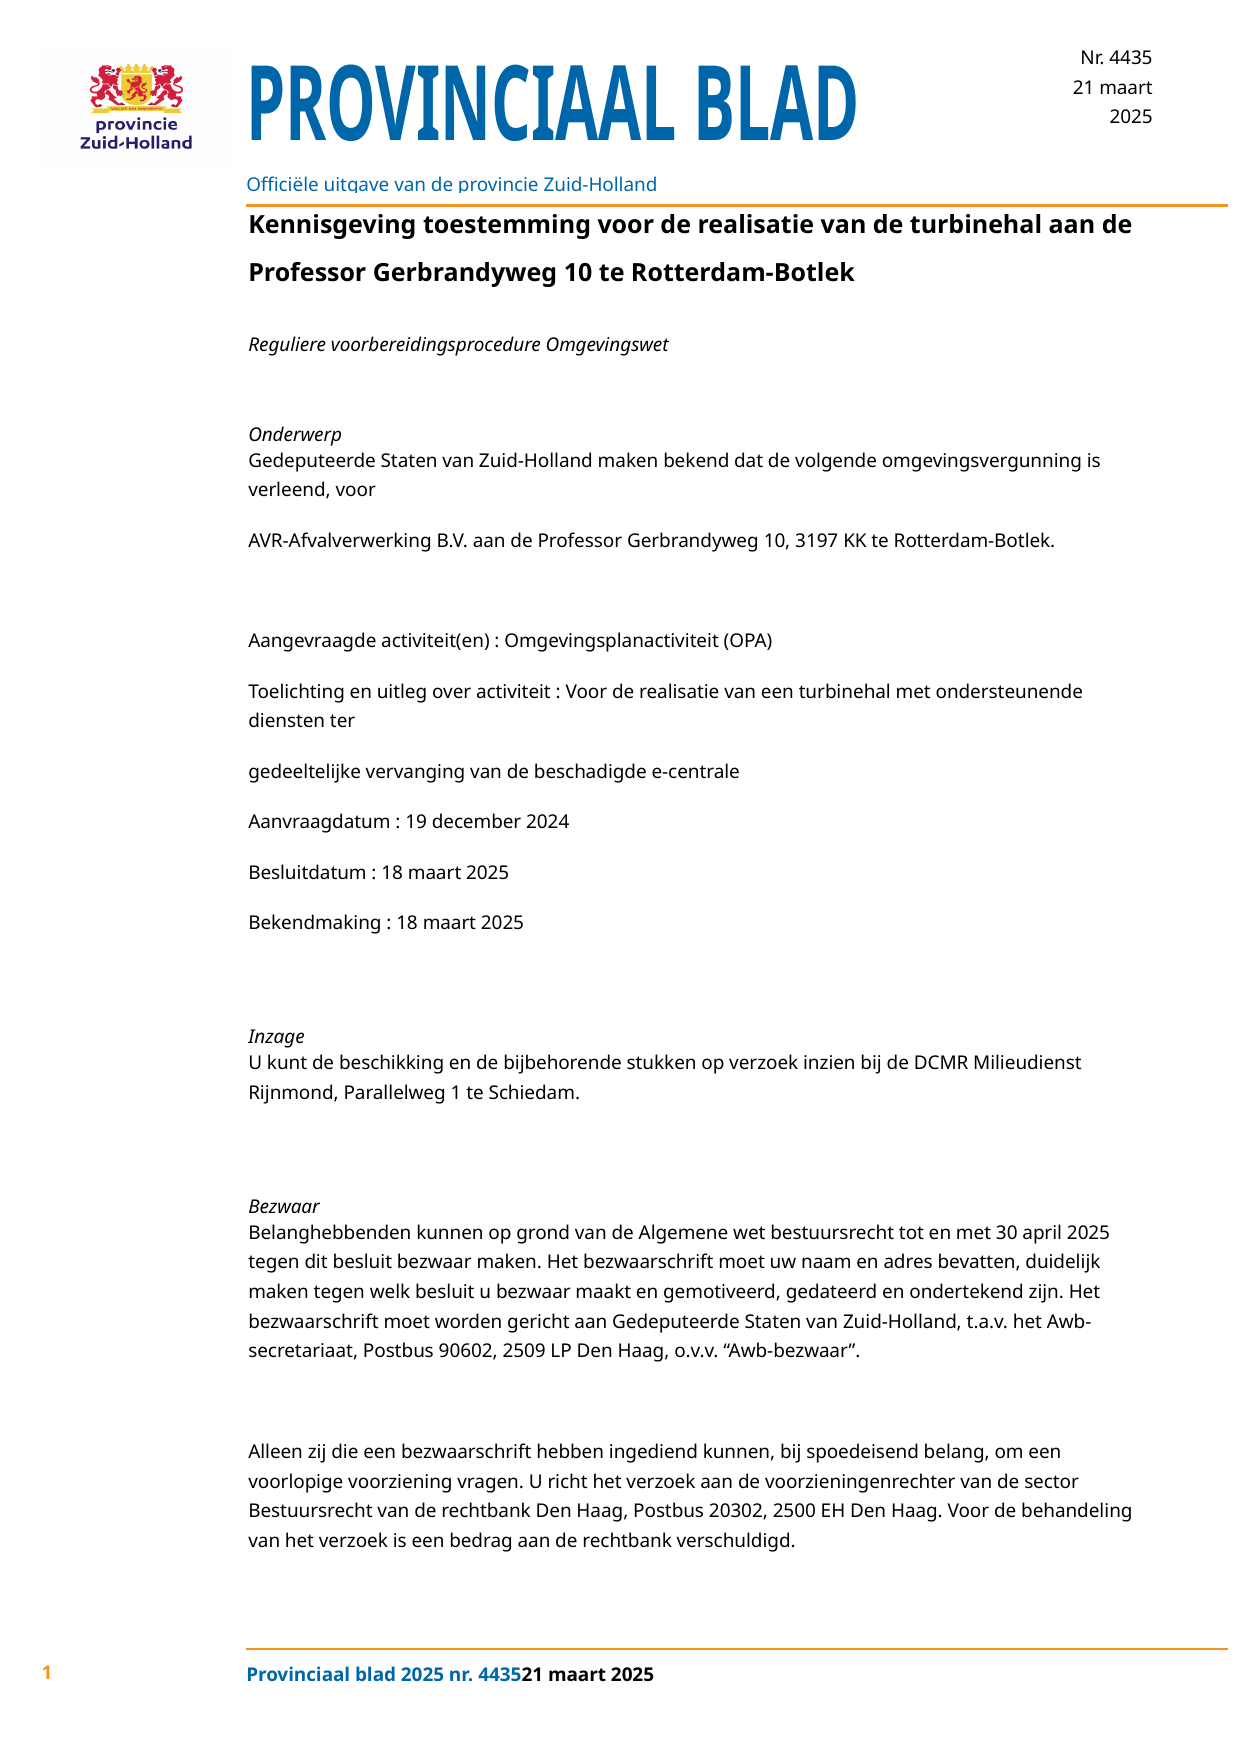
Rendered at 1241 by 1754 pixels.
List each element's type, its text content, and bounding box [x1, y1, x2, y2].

picture [41, 47, 231, 172]
text Kennisgeving toestemming voor de realisatie van de turbinehal aan de Professor Gerbrandyweg 10 te Rotterdam-Botlek [248, 207, 1152, 288]
text Reguliere voorbereidingsprocedure Omgevingswet [248, 331, 1152, 357]
text Bezwaar [248, 1193, 1152, 1219]
text Onderwerp [248, 421, 1152, 447]
text Inzage [248, 1024, 1152, 1049]
text Alleen zij die een bezwaarschrift hebben ingediend kunnen, bij spoedeisend belang, om een voorlopige voorziening vragen. U richt het verzoek aan de voorzieningenrechter van de sector Bestuursrecht van de rechtbank Den Haag, Postbus 20302, 2500 EH Den Haag. Voor de behandeling van het verzoek is een bedrag aan de rechtbank verschuldigd. [248, 1438, 1152, 1553]
text Belanghebbenden kunnen op grond van de Algemene wet bestuursrecht tot en met 30 april 2025 tegen dit besluit bezwaar maken. Het bezwaarschrift moet uw naam en adres bevatten, duidelijk maken tegen welk besluit u bezwaar maakt en gemotiveerd, gedateerd en ondertekend zijn. Het bezwaarschrift moet worden gericht aan Gedeputeerde Staten van Zuid-Holland, t.a.v. het Awb-secretariaat, Postbus 90602, 2509 LP Den Haag, o.v.v. “Awb-bezwaar”. [248, 1219, 1152, 1363]
text Bekendmaking : 18 maart 2025 [248, 909, 1152, 935]
text AVR-Afvalverwerking B.V. aan de Professor Gerbrandyweg 10, 3197 KK te Rotterdam-Botlek. [248, 527, 1152, 553]
text Aanvraagdatum : 19 december 2024 [248, 808, 1152, 834]
text gedeeltelijke vervanging van de beschadigde e-centrale [248, 758, 1152, 784]
text Gedeputeerde Staten van Zuid-Holland maken bekend dat de volgende omgevingsvergunning is verleend, voor [248, 447, 1152, 502]
text Toelichting en uitleg over activiteit : Voor de realisatie van een turbinehal met ondersteunende diensten ter [248, 678, 1152, 733]
text U kunt de beschikking en de bijbehorende stukken op verzoek inzien bij de DCMR Milieudienst Rijnmond, Parallelweg 1 te Schiedam. [248, 1049, 1152, 1105]
text Besluitdatum : 18 maart 2025 [248, 859, 1152, 885]
text Aangevraagde activiteit(en) : Omgevingsplanactiviteit (OPA) [248, 628, 1152, 653]
